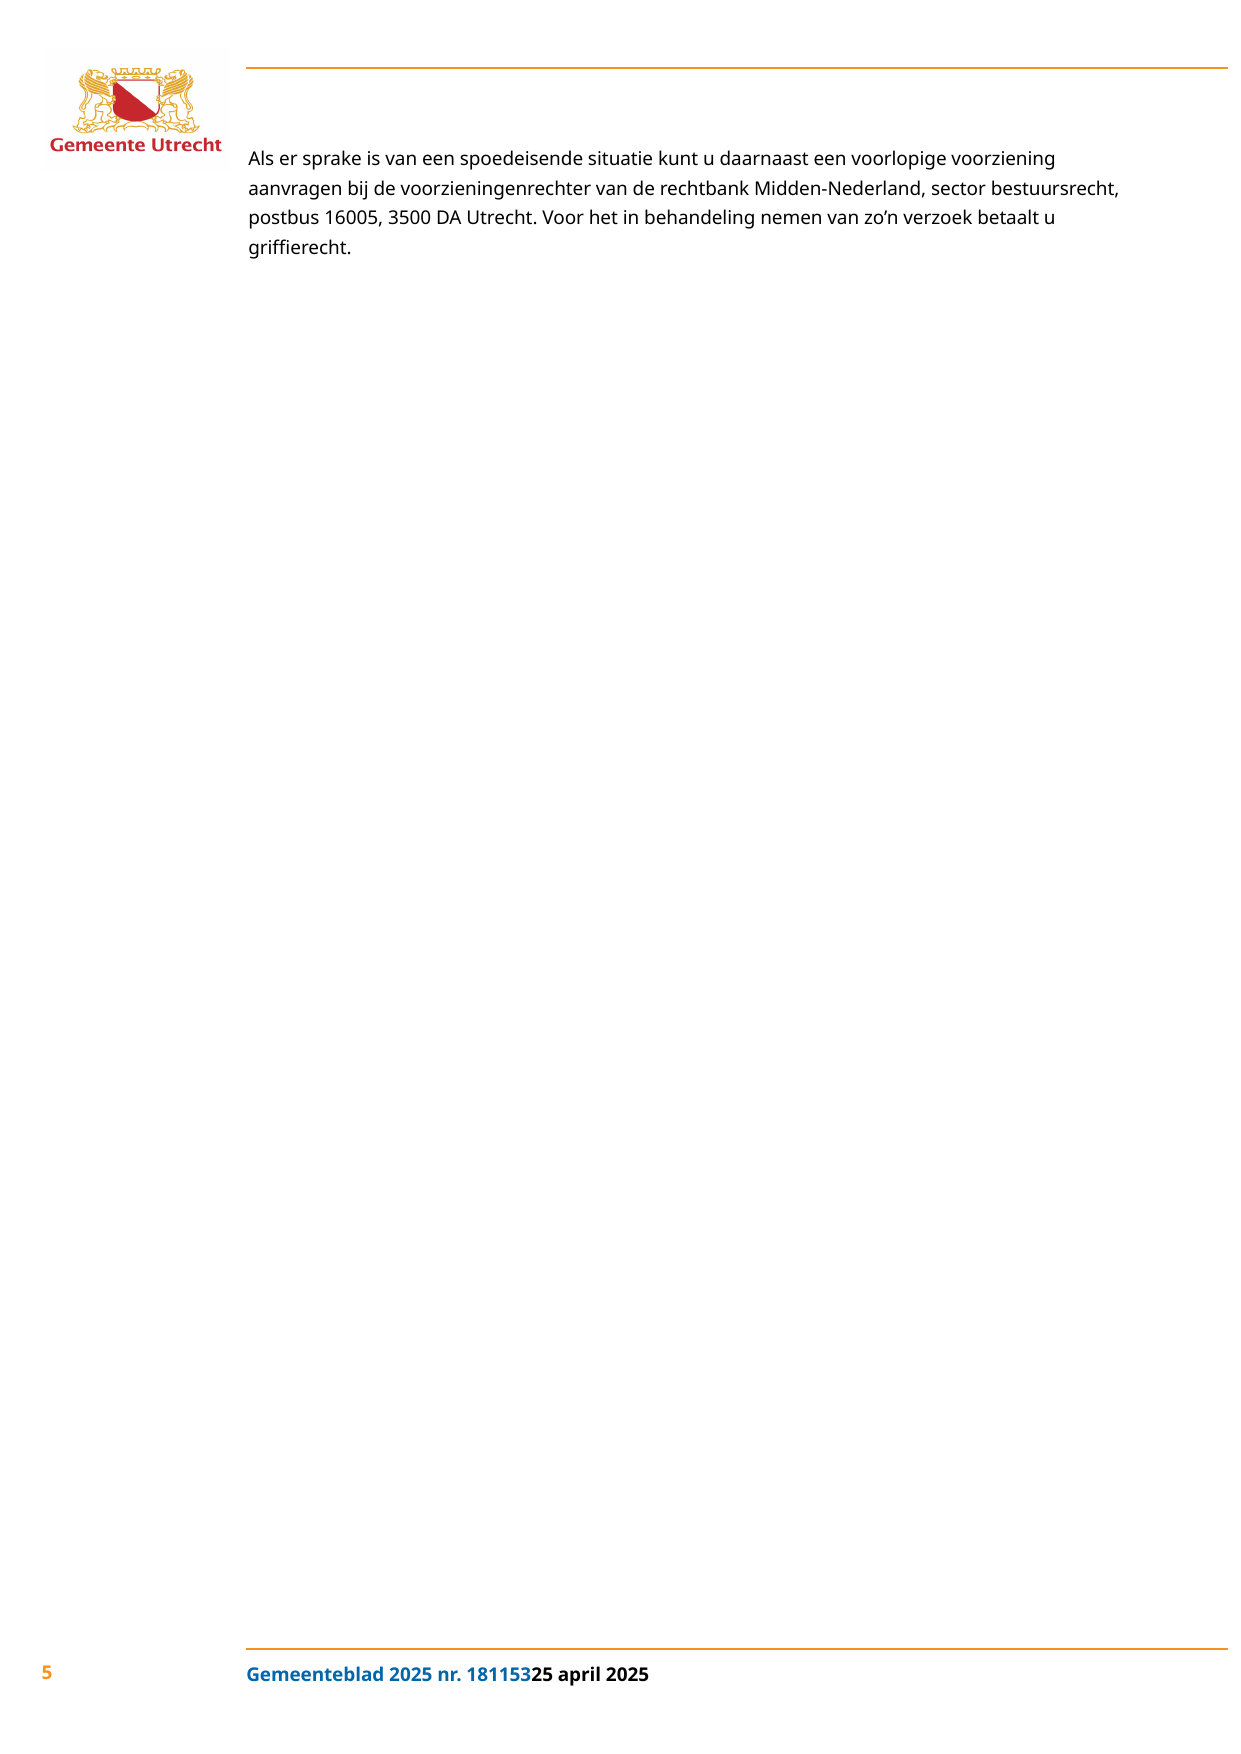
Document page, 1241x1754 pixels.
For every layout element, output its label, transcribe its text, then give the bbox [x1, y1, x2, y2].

picture [41, 47, 231, 172]
text Als er sprake is van een spoedeisende situatie kunt u daarnaast een voorlopige voorziening aanvragen bij de voorzieningenrechter van de rechtbank Midden-Nederland, sector bestuursrecht, postbus 16005, 3500 DA Utrecht. Voor het in behandeling nemen van zo’n verzoek betaalt u griffierecht. [248, 145, 1152, 260]
